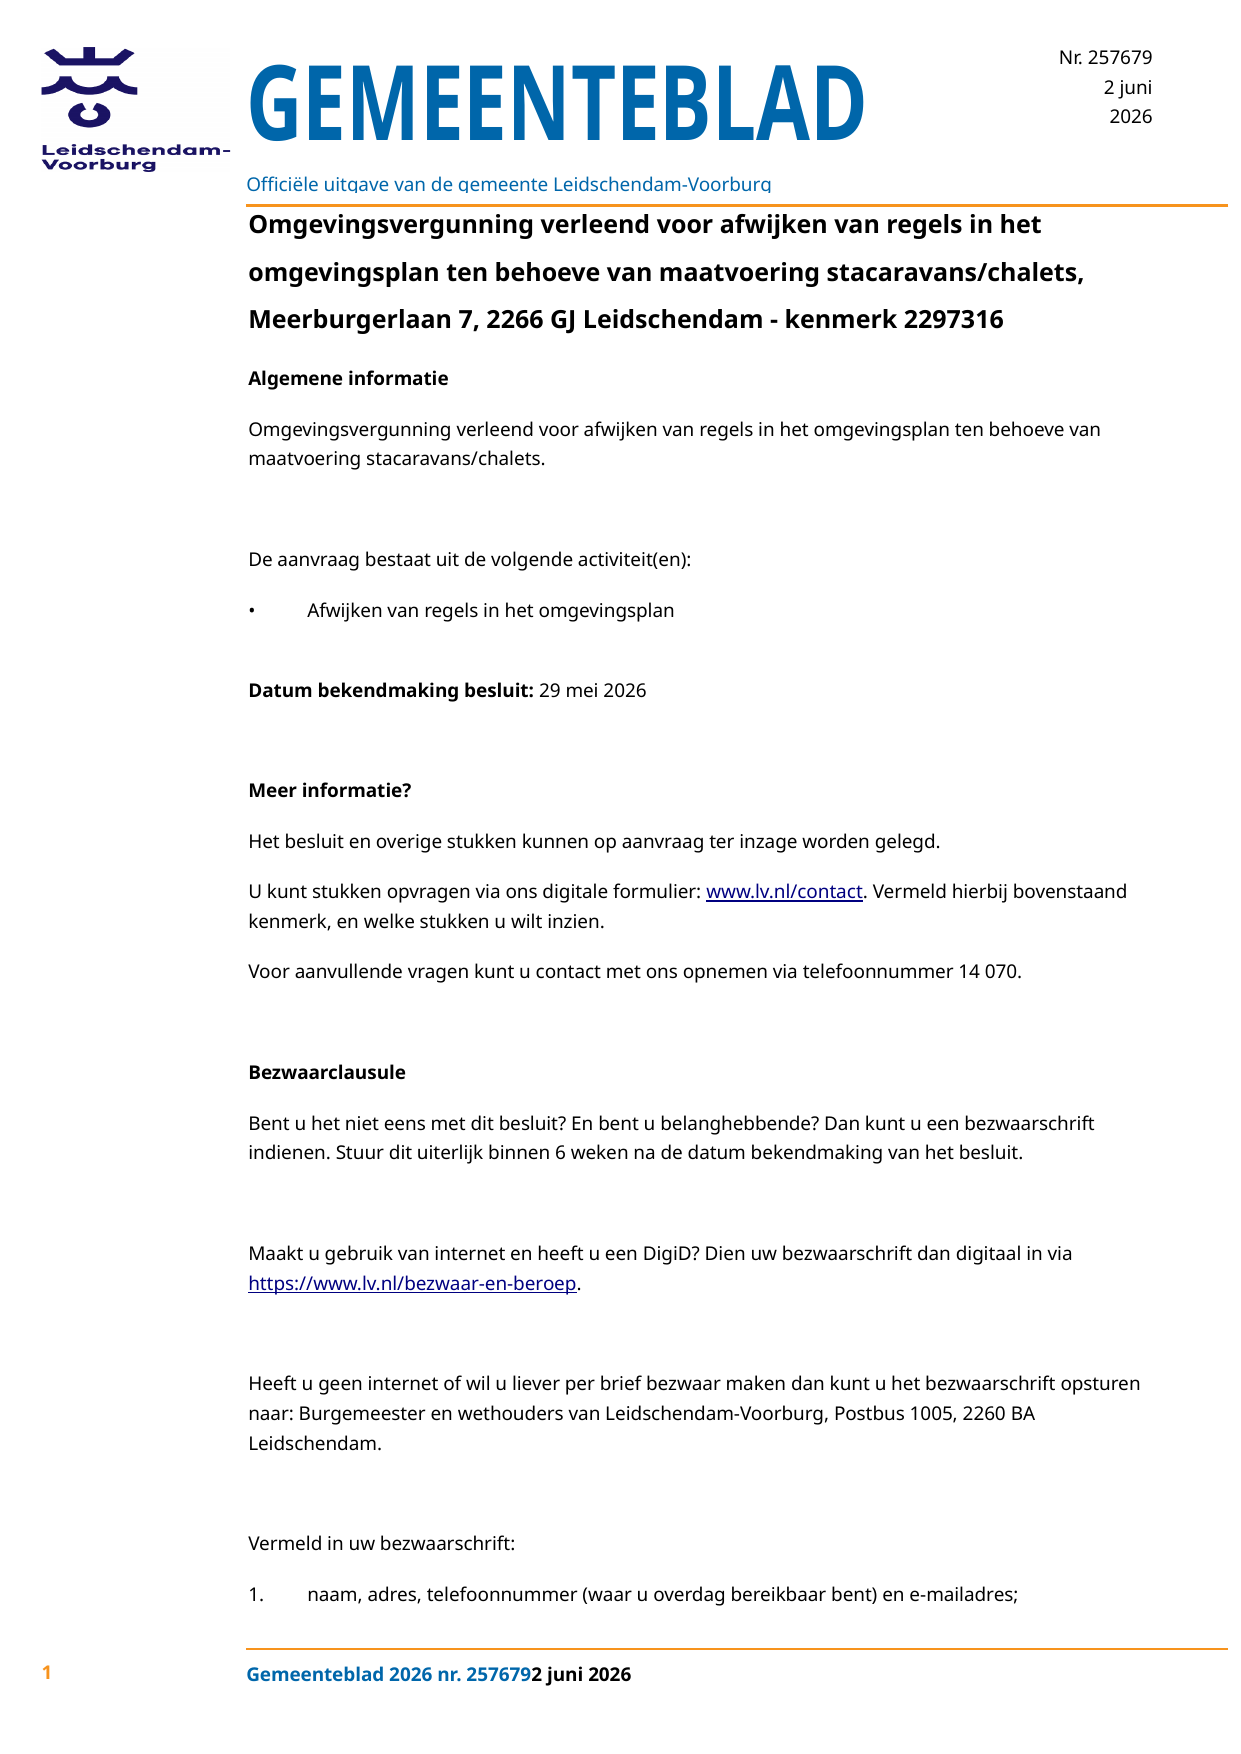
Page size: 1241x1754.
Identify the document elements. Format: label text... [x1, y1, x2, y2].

text Bezwaarclausule [248, 1059, 1152, 1085]
text Algemene informatie [248, 366, 1152, 391]
picture [41, 47, 231, 172]
list Afwijken van regels in het omgevingsplan [248, 597, 1152, 622]
text Datum bekendmaking besluit: 29 mei 2026 [248, 677, 1152, 702]
list naam, adres, telefoonnummer (waar u overdag bereikbaar bent) en e-mailadres; [248, 1581, 1152, 1607]
text De aanvraag bestaat uit de volgende activiteit(en): [248, 546, 1152, 572]
text Omgevingsvergunning verleend voor afwijken van regels in het omgevingsplan ten behoeve van maatvoering stacaravans/chalets, Meerburgerlaan 7, 2266 GJ Leidschendam - kenmerk 2297316 [248, 207, 1152, 336]
text Meer informatie? [248, 778, 1152, 803]
text Omgevingsvergunning verleend voor afwijken van regels in het omgevingsplan ten behoeve van maatvoering stacaravans/chalets. [248, 416, 1152, 471]
text Heeft u geen internet of wil u liever per brief bezwaar maken dan kunt u het bezwaarschrift opsturen naar: Burgemeester en wethouders van Leidschendam-Voorburg, Postbus 1005, 2260 BA Leidschendam. [248, 1371, 1152, 1455]
text Het besluit en overige stukken kunnen op aanvraag ter inzage worden gelegd. [248, 828, 1152, 854]
text Voor aanvullende vragen kunt u contact met ons opnemen via telefoonnummer 14 070. [248, 958, 1152, 984]
text Vermeld in uw bezwaarschrift: [248, 1531, 1152, 1556]
text Maakt u gebruik van internet en heeft u een DigiD? Dien uw bezwaarschrift dan digitaal in via https://www.lv.nl/bezwaar-en-beroep. [248, 1240, 1152, 1295]
text U kunt stukken opvragen via ons digitale formulier: www.lv.nl/contact. Vermeld hierbij bovenstaand kenmerk, en welke stukken u wilt inzien. [248, 878, 1152, 934]
text Bent u het niet eens met dit besluit? En bent u belanghebbende? Dan kunt u een bezwaarschrift indienen. Stuur dit uiterlijk binnen 6 weken na de datum bekendmaking van het besluit. [248, 1110, 1152, 1165]
